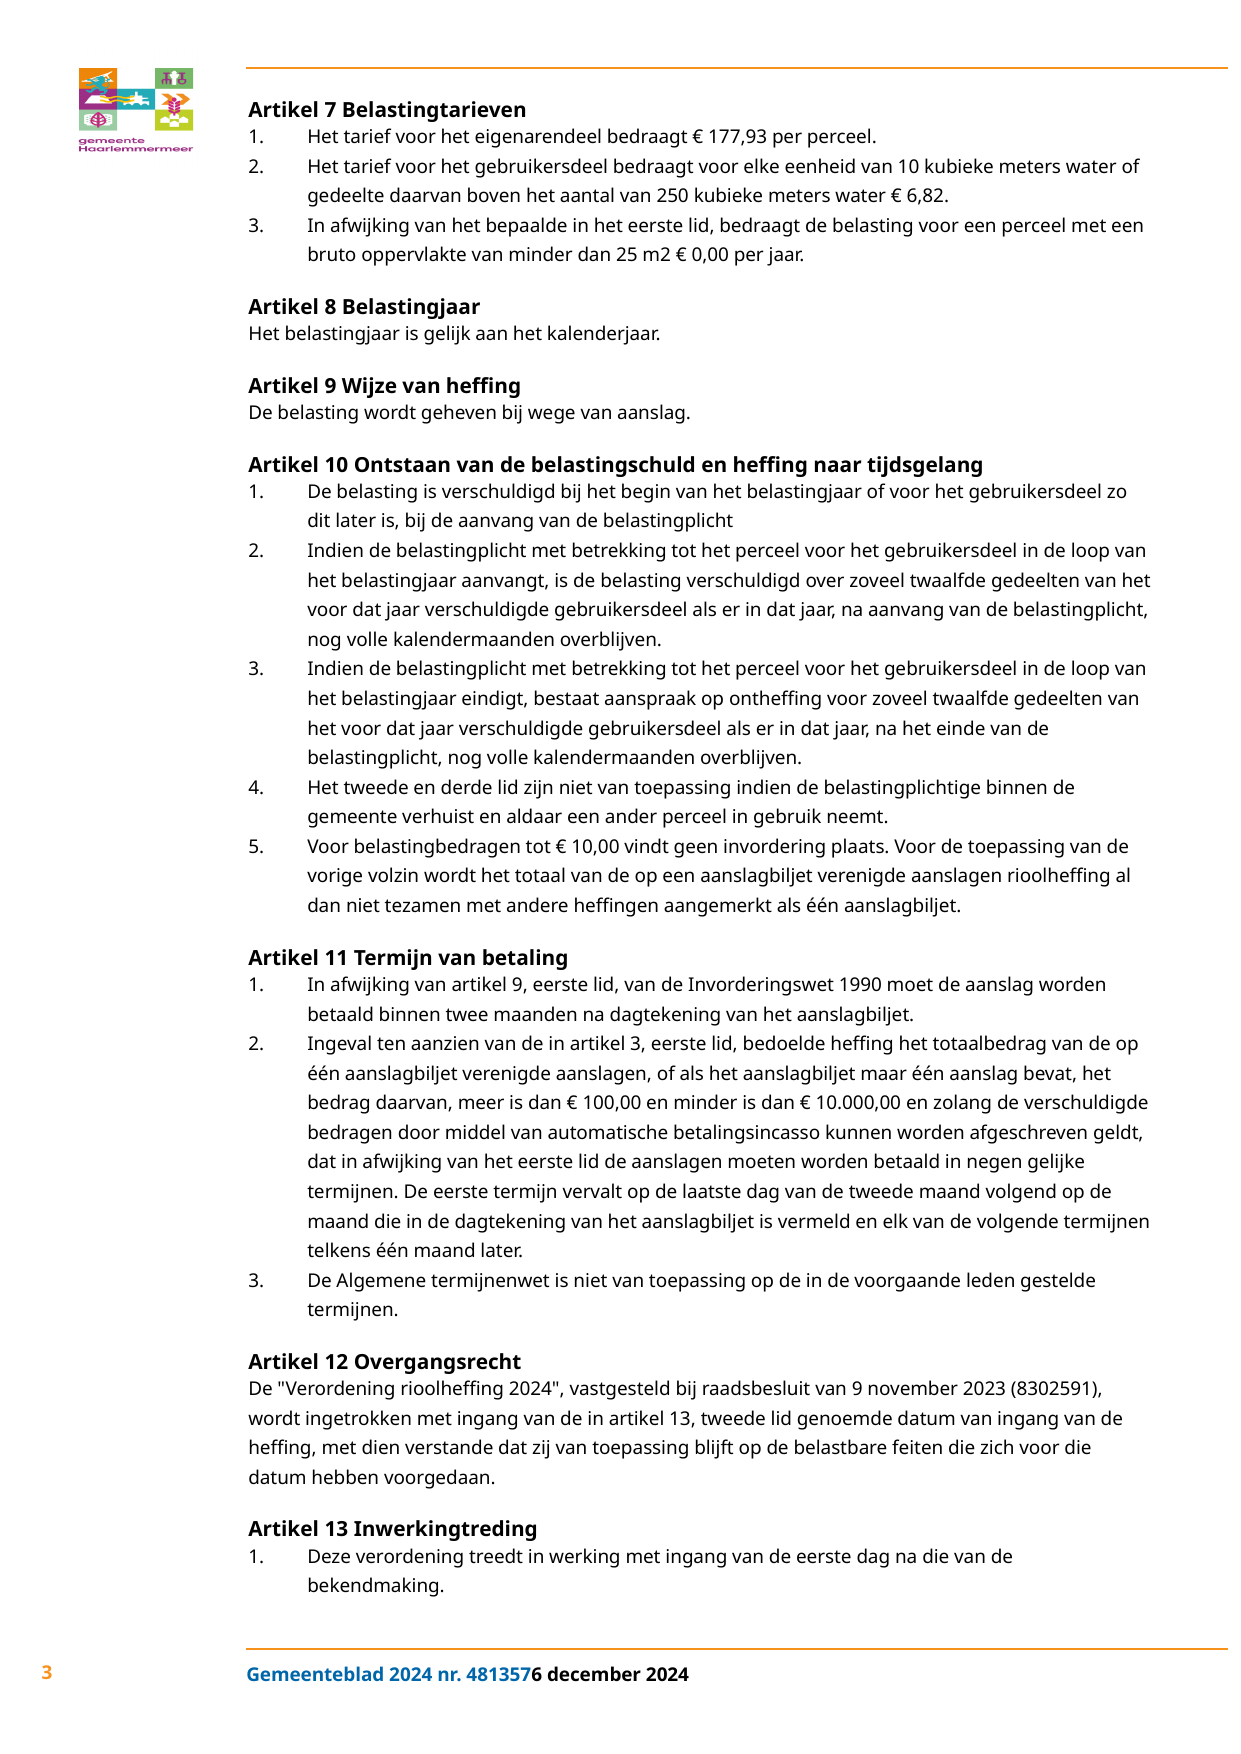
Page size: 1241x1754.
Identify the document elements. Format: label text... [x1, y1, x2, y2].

text Artikel 13 Inwerkingtreding [248, 1514, 1152, 1543]
list In afwijking van het bepaalde in het eerste lid, bedraagt de belasting voor een perceel met een bruto oppervlakte van minder dan 25 m2 € 0,00 per jaar. [248, 212, 1152, 267]
list Deze verordening treedt in werking met ingang van de eerste dag na die van de bekendmaking. [248, 1543, 1152, 1598]
picture [41, 47, 231, 172]
text De "Verordening rioolheffing 2024", vastgesteld bij raadsbesluit van 9 november 2023 (8302591), wordt ingetrokken met ingang van de in artikel 13, tweede lid genoemde datum van ingang van de heffing, met dien verstande dat zij van toepassing blijft op de belastbare feiten die zich voor die datum hebben voorgedaan. [248, 1375, 1152, 1490]
text Artikel 10 Ontstaan van de belastingschuld en heffing naar tijdsgelang [248, 450, 1152, 478]
list Het tarief voor het gebruikersdeel bedraagt voor elke eenheid van 10 kubieke meters water of gedeelte daarvan boven het aantal van 250 kubieke meters water € 6,82. [248, 153, 1152, 208]
list Voor belastingbedragen tot € 10,00 vindt geen invordering plaats. Voor de toepassing van de vorige volzin wordt het totaal van de op een aanslagbiljet verenigde aanslagen rioolheffing al dan niet tezamen met andere heffingen aangemerkt als één aanslagbiljet. [248, 833, 1152, 918]
list Indien de belastingplicht met betrekking tot het perceel voor het gebruikersdeel in de loop van het belastingjaar aanvangt, is de belasting verschuldigd over zoveel twaalfde gedeelten van het voor dat jaar verschuldigde gebruikersdeel als er in dat jaar, na aanvang van de belastingplicht, nog volle kalendermaanden overblijven. [248, 537, 1152, 652]
text De belasting wordt geheven bij wege van aanslag. [248, 399, 1152, 425]
text Artikel 12 Overgangsrecht [248, 1347, 1152, 1375]
list Het tarief voor het eigenarendeel bedraagt € 177,93 per perceel. [248, 123, 1152, 149]
list In afwijking van artikel 9, eerste lid, van de Invorderingswet 1990 moet de aanslag worden betaald binnen twee maanden na dagtekening van het aanslagbiljet. [248, 971, 1152, 1026]
text Artikel 8 Belastingjaar [248, 292, 1152, 320]
text Artikel 9 Wijze van heffing [248, 371, 1152, 399]
text Artikel 7 Belastingtarieven [248, 95, 1152, 123]
list Indien de belastingplicht met betrekking tot het perceel voor het gebruikersdeel in de loop van het belastingjaar eindigt, bestaat aanspraak op ontheffing voor zoveel twaalfde gedeelten van het voor dat jaar verschuldigde gebruikersdeel als er in dat jaar, na het einde van de belastingplicht, nog volle kalendermaanden overblijven. [248, 656, 1152, 770]
list De belasting is verschuldigd bij het begin van het belastingjaar of voor het gebruikersdeel zo dit later is, bij de aanvang van de belastingplicht [248, 478, 1152, 533]
list De Algemene termijnenwet is niet van toepassing op de in de voorgaande leden gestelde termijnen. [248, 1267, 1152, 1322]
list Ingeval ten aanzien van de in artikel 3, eerste lid, bedoelde heffing het totaalbedrag van de op één aanslagbiljet verenigde aanslagen, of als het aanslagbiljet maar één aanslag bevat, het bedrag daarvan, meer is dan € 100,00 en minder is dan € 10.000,00 en zolang de verschuldigde bedragen door middel van automatische betalingsincasso kunnen worden afgeschreven geldt, dat in afwijking van het eerste lid de aanslagen moeten worden betaald in negen gelijke termijnen. De eerste termijn vervalt op de laatste dag van de tweede maand volgend op de maand die in de dagtekening van het aanslagbiljet is vermeld en elk van de volgende termijnen telkens één maand later. [248, 1030, 1152, 1263]
text Artikel 11 Termijn van betaling [248, 943, 1152, 971]
text Het belastingjaar is gelijk aan het kalenderjaar. [248, 320, 1152, 346]
list Het tweede en derde lid zijn niet van toepassing indien de belastingplichtige binnen de gemeente verhuist en aldaar een ander perceel in gebruik neemt. [248, 774, 1152, 829]
